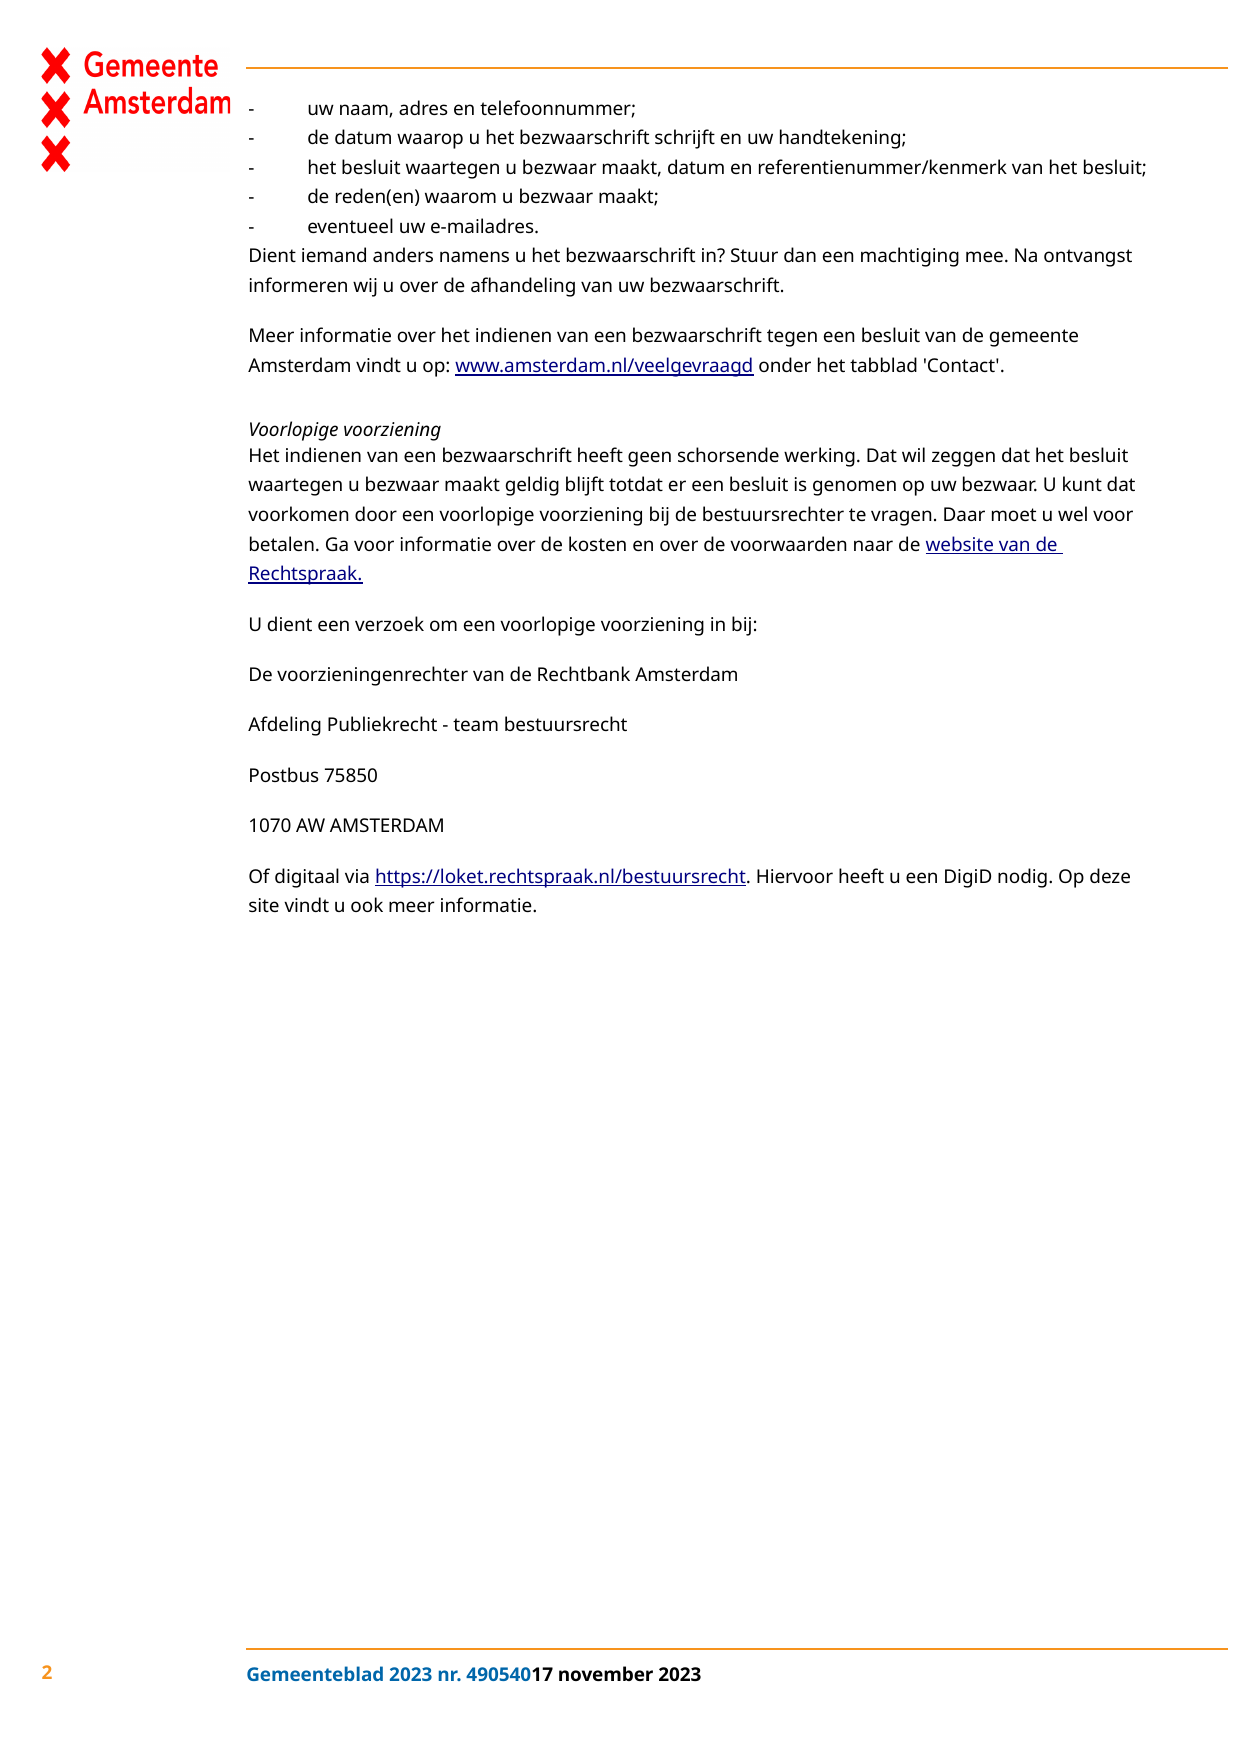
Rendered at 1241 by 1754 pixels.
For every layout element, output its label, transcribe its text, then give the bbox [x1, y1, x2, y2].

text Dient iemand anders namens u het bezwaarschrift in? Stuur dan een machtiging mee. Na ontvangst informeren wij u over de afhandeling van uw bezwaarschrift. [248, 243, 1152, 298]
text Postbus 75850 [248, 762, 1152, 788]
list de datum waarop u het bezwaarschrift schrijft en uw handtekening; [248, 124, 1152, 150]
list eventueel uw e-mailadres. [248, 213, 1152, 239]
picture [41, 47, 231, 172]
list de reden(en) waarom u bezwaar maakt; [248, 183, 1152, 209]
text Meer informatie over het indienen van een bezwaarschrift tegen een besluit van de gemeente Amsterdam vindt u op: www.amsterdam.nl/veelgevraagd onder het tabblad 'Contact'. [248, 323, 1152, 378]
text Voorlopige voorziening [248, 416, 1152, 442]
text Afdeling Publiekrecht - team bestuursrecht [248, 712, 1152, 737]
text De voorzieningenrechter van de Rechtbank Amsterdam [248, 661, 1152, 687]
list uw naam, adres en telefoonnummer; [248, 95, 1152, 121]
list het besluit waartegen u bezwaar maakt, datum en referentienummer/kenmerk van het besluit; [248, 154, 1152, 180]
text Het indienen van een bezwaarschrift heeft geen schorsende werking. Dat wil zeggen dat het besluit waartegen u bezwaar maakt geldig blijft totdat er een besluit is genomen op uw bezwaar. U kunt dat voorkomen door een voorlopige voorziening bij de bestuursrechter te vragen. Daar moet u wel voor betalen. Ga voor informatie over de kosten en over de voorwaarden naar de website van de Rechtspraak. [248, 442, 1152, 586]
text Of digitaal via https://loket.rechtspraak.nl/bestuursrecht. Hiervoor heeft u een DigiD nodig. Op deze site vindt u ook meer informatie. [248, 863, 1152, 918]
text 1070 AW AMSTERDAM [248, 812, 1152, 838]
text U dient een verzoek om een voorlopige voorziening in bij: [248, 611, 1152, 636]
